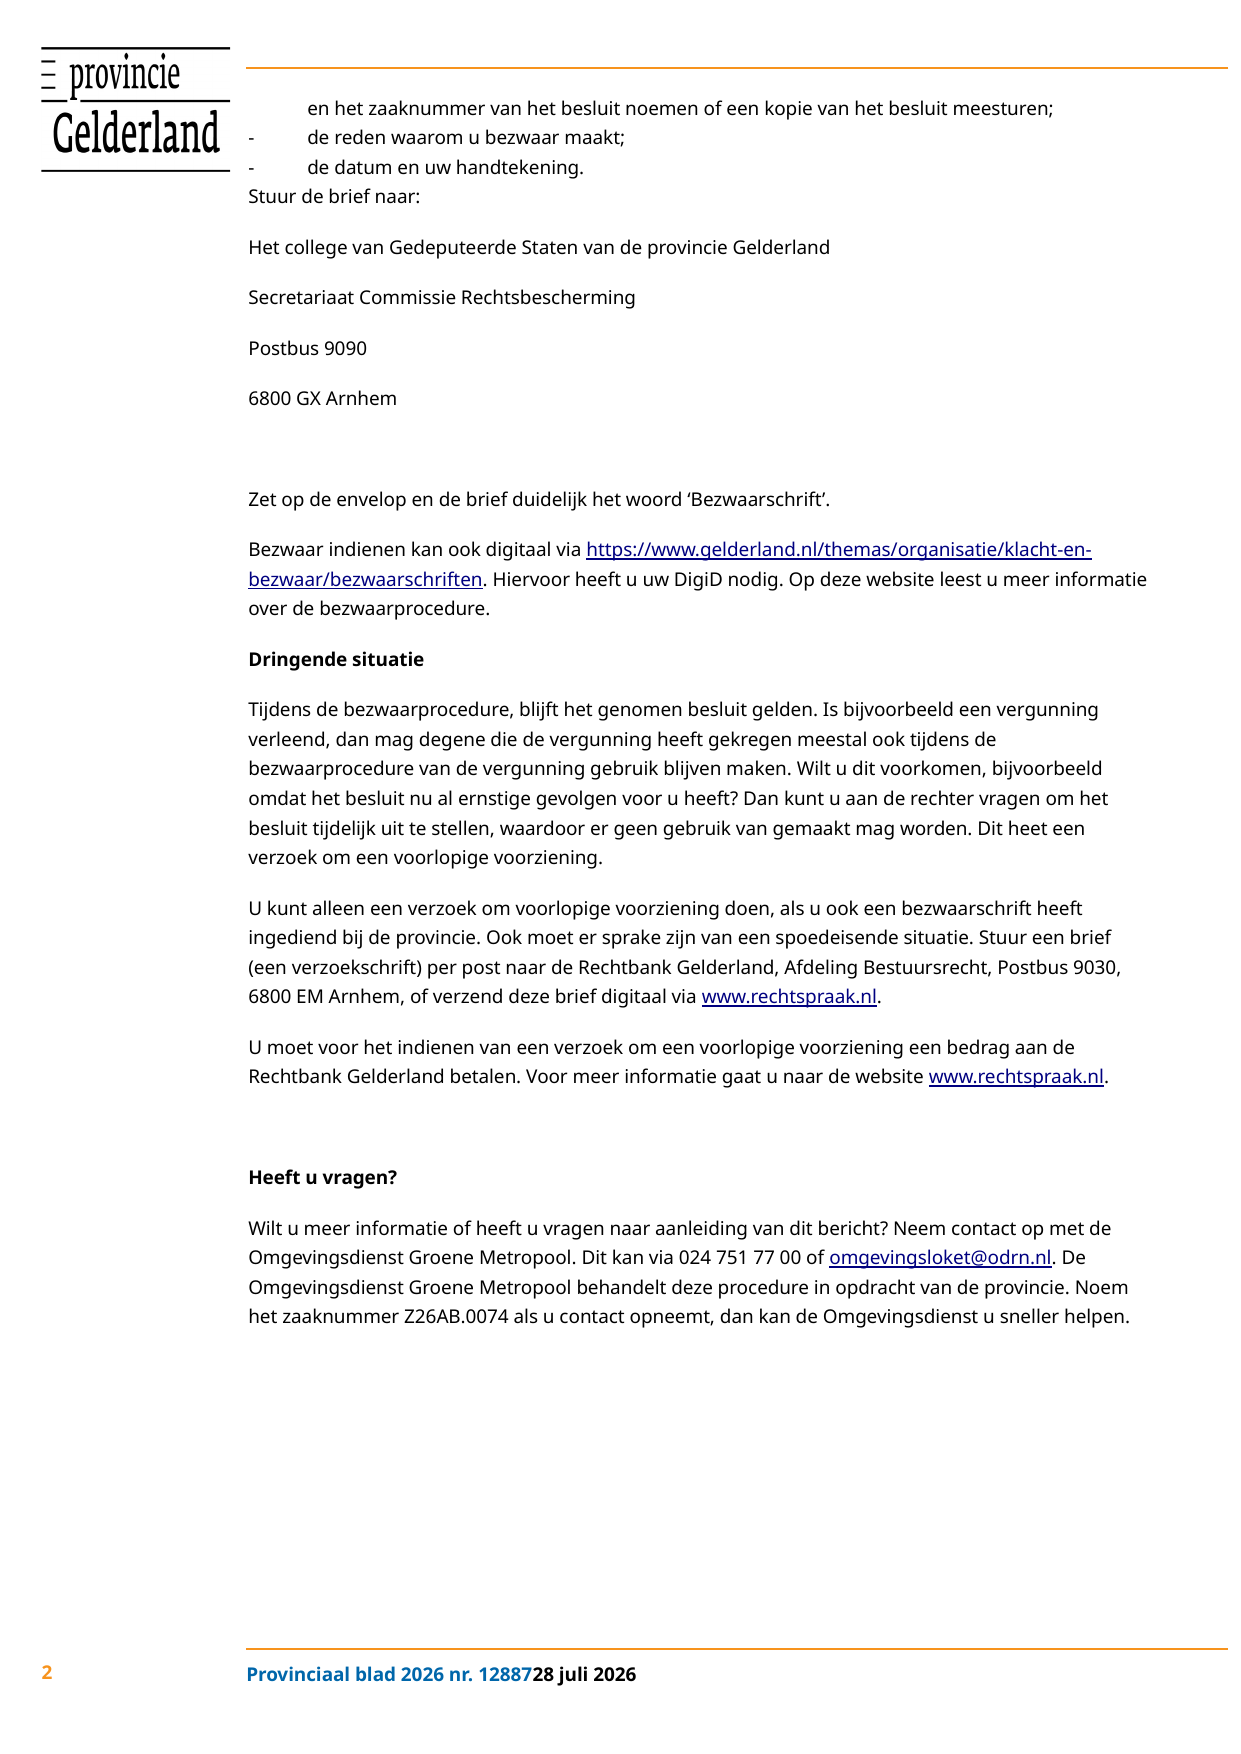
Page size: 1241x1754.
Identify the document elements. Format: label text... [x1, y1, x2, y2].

text Postbus 9090 [248, 335, 1152, 361]
text Secretariaat Commissie Rechtsbescherming [248, 284, 1152, 310]
picture [41, 47, 231, 172]
text U kunt alleen een verzoek om voorlopige voorziening doen, als u ook een bezwaarschrift heeft ingediend bij de provincie. Ook moet er sprake zijn van een spoedeisende situatie. Stuur een brief (een verzoekschrift) per post naar de Rechtbank Gelderland, Afdeling Bestuursrecht, Postbus 9030, 6800 EM Arnhem, of verzend deze brief digitaal via www.rechtspraak.nl. [248, 895, 1152, 1009]
text Het college van Gedeputeerde Staten van de provincie Gelderland [248, 234, 1152, 260]
list en het zaaknummer van het besluit noemen of een kopie van het besluit meesturen; [248, 95, 1152, 121]
list de reden waarom u bezwaar maakt; [248, 124, 1152, 150]
text Wilt u meer informatie of heeft u vragen naar aanleiding van dit bericht? Neem contact op met de Omgevingsdienst Groene Metropool. Dit kan via 024 751 77 00 of omgevingsloket@odrn.nl. De Omgevingsdienst Groene Metropool behandelt deze procedure in opdracht van de provincie. Noem het zaaknummer Z26AB.0074 als u contact opneemt, dan kan de Omgevingsdienst u sneller helpen. [248, 1215, 1152, 1329]
text 6800 GX Arnhem [248, 385, 1152, 411]
text Dringende situatie [248, 646, 1152, 672]
list de datum en uw handtekening. [248, 154, 1152, 180]
text Tijdens de bezwaarprocedure, blijft het genomen besluit gelden. Is bijvoorbeeld een vergunning verleend, dan mag degene die de vergunning heeft gekregen meestal ook tijdens de bezwaarprocedure van de vergunning gebruik blijven maken. Wilt u dit voorkomen, bijvoorbeeld omdat het besluit nu al ernstige gevolgen voor u heeft? Dan kunt u aan de rechter vragen om het besluit tijdelijk uit te stellen, waardoor er geen gebruik van gemaakt mag worden. Dit heet een verzoek om een voorlopige voorziening. [248, 696, 1152, 870]
text Zet op de envelop en de brief duidelijk het woord ‘Bezwaarschrift’. [248, 486, 1152, 512]
text Stuur de brief naar: [248, 183, 1152, 209]
text Heeft u vragen? [248, 1164, 1152, 1190]
text Bezwaar indienen kan ook digitaal via https://www.gelderland.nl/themas/organisatie/klacht-en-bezwaar/bezwaarschriften. Hiervoor heeft u uw DigiD nodig. Op deze website leest u meer informatie over de bezwaarprocedure. [248, 536, 1152, 621]
text U moet voor het indienen van een verzoek om een voorlopige voorziening een bedrag aan de Rechtbank Gelderland betalen. Voor meer informatie gaat u naar de website www.rechtspraak.nl. [248, 1034, 1152, 1089]
